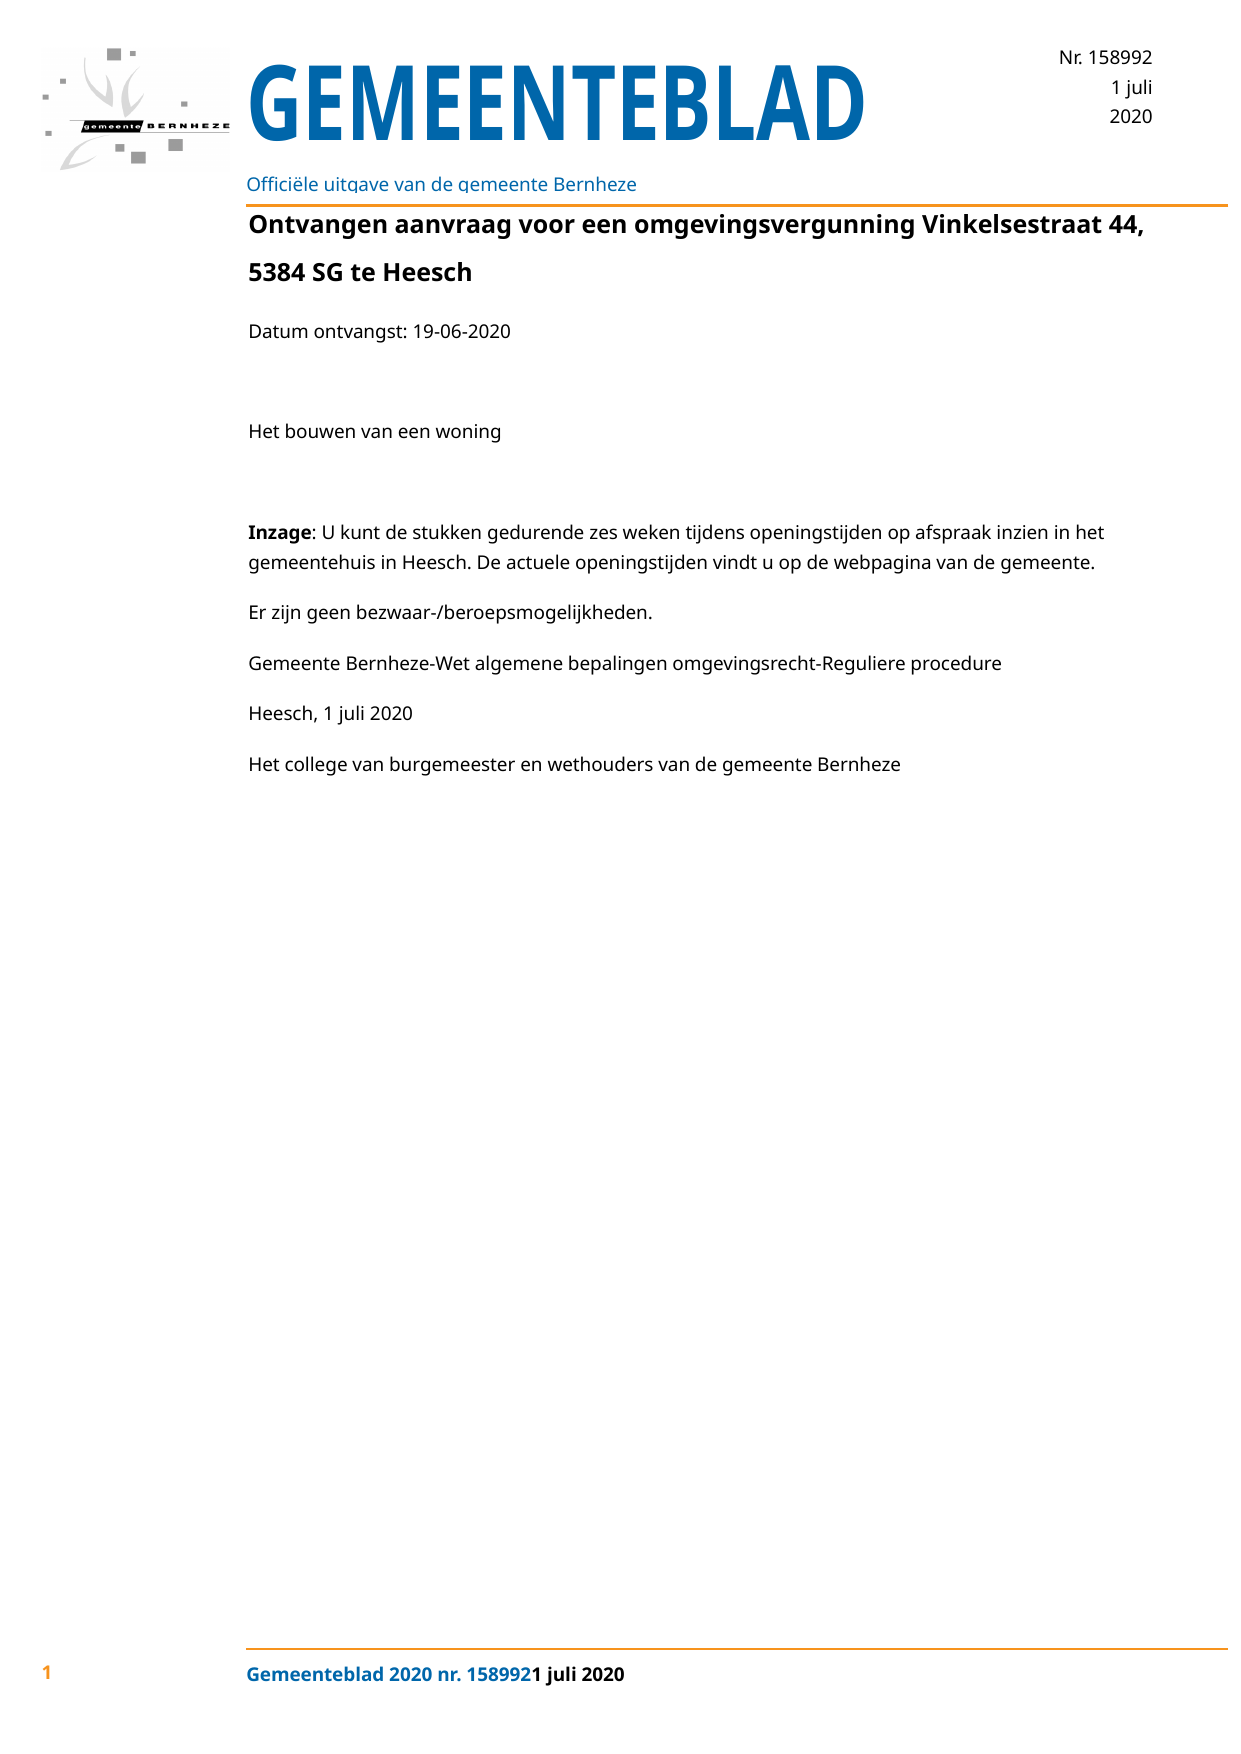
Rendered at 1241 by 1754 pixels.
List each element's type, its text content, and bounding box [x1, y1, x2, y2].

text Gemeente Bernheze-Wet algemene bepalingen omgevingsrecht-Reguliere procedure [248, 650, 1152, 676]
text Heesch, 1 juli 2020 [248, 700, 1152, 726]
text Er zijn geen bezwaar-/beroepsmogelijkheden. [248, 599, 1152, 625]
text Inzage: U kunt de stukken gedurende zes weken tijdens openingstijden op afspraak inzien in het gemeentehuis in Heesch. De actuele openingstijden vindt u op de webpagina van de gemeente. [248, 519, 1152, 575]
text Datum ontvangst: 19-06-2020 [248, 318, 1152, 344]
text Het bouwen van een woning [248, 419, 1152, 444]
picture [41, 47, 231, 172]
text Ontvangen aanvraag voor een omgevingsvergunning Vinkelsestraat 44, 5384 SG te Heesch [248, 207, 1152, 288]
text Het college van burgemeester en wethouders van de gemeente Bernheze [248, 751, 1152, 777]
